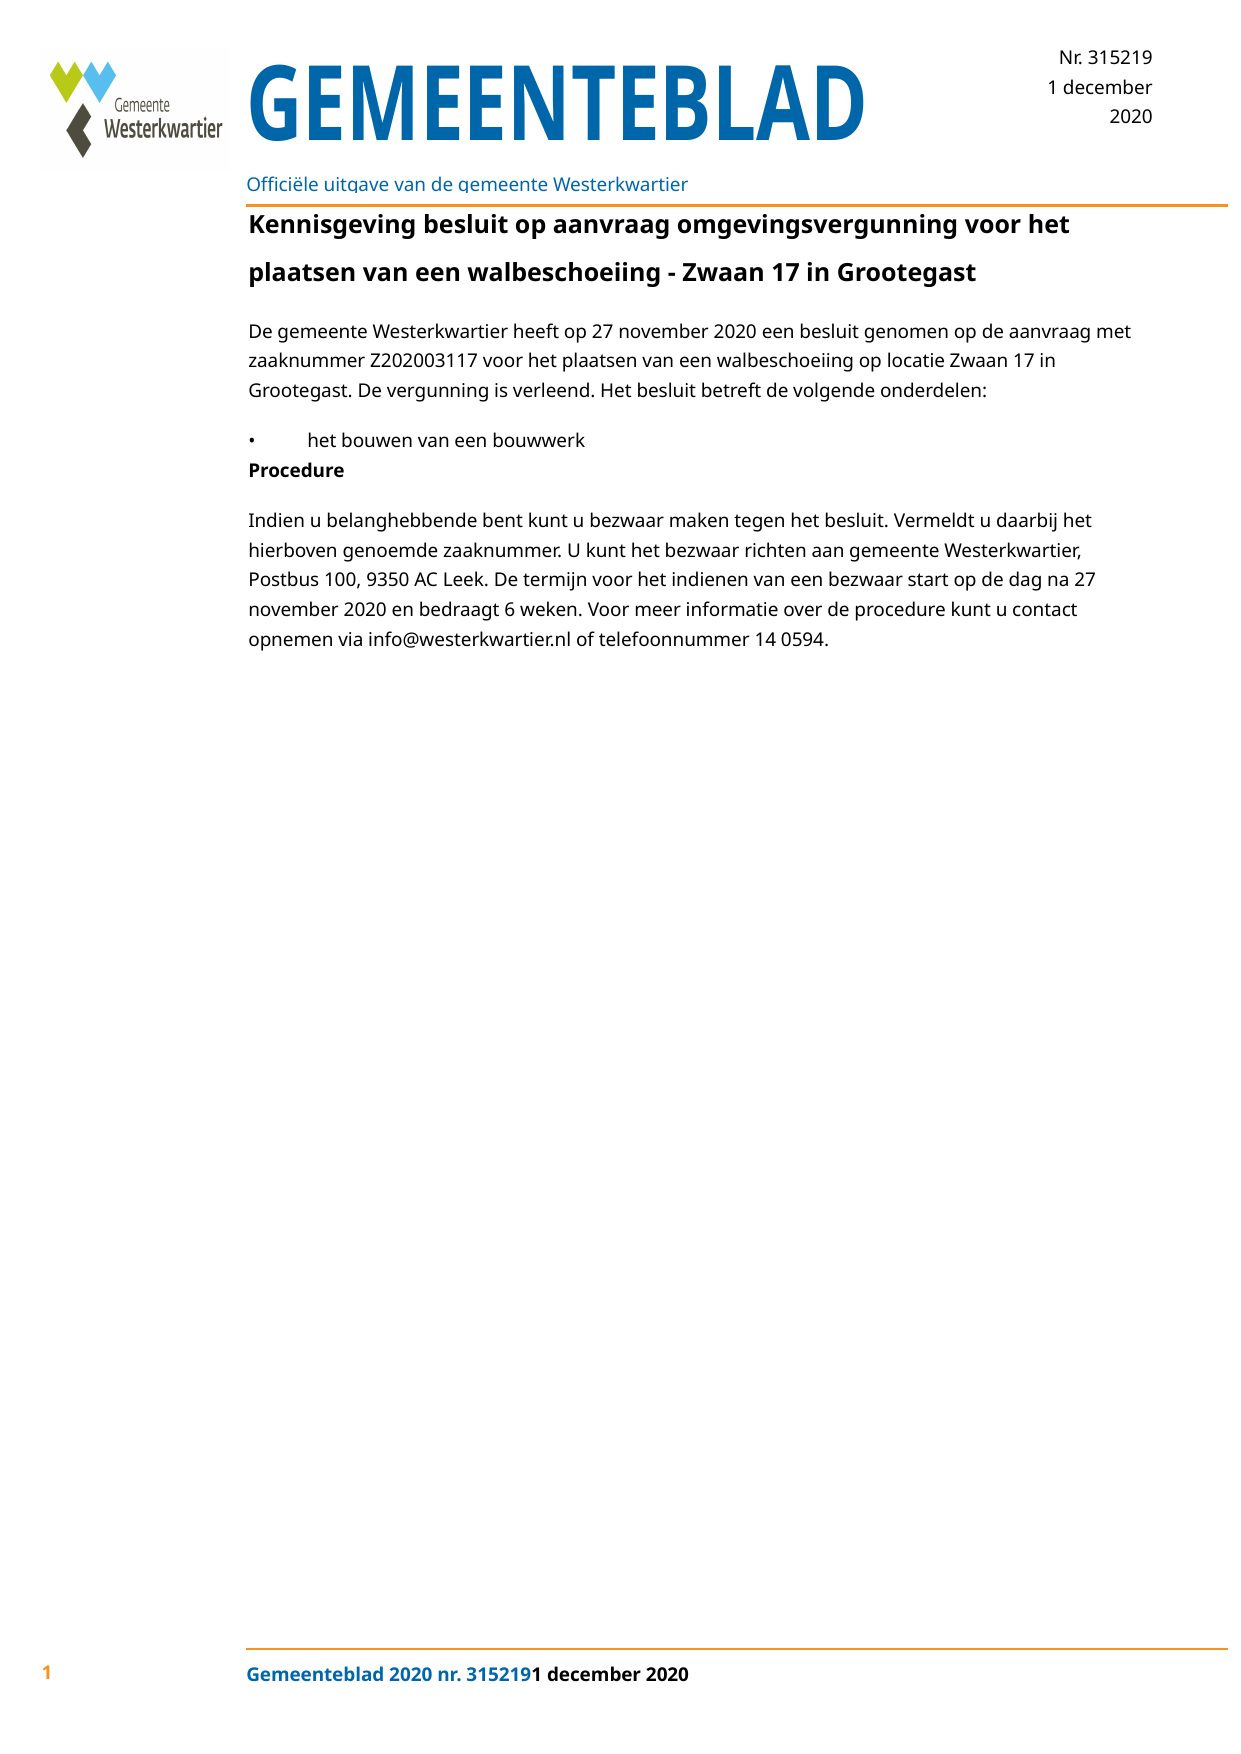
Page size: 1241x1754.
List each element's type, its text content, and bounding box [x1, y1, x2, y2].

text Procedure [248, 457, 1152, 483]
text Kennisgeving besluit op aanvraag omgevingsvergunning voor het plaatsen van een walbeschoeiing - Zwaan 17 in Grootegast [248, 207, 1152, 288]
text De gemeente Westerkwartier heeft op 27 november 2020 een besluit genomen op de aanvraag met zaaknummer Z202003117 voor het plaatsen van een walbeschoeiing op locatie Zwaan 17 in Grootegast. De vergunning is verleend. Het besluit betreft de volgende onderdelen: [248, 318, 1152, 403]
text Indien u belanghebbende bent kunt u bezwaar maken tegen het besluit. Vermeldt u daarbij het hierboven genoemde zaaknummer. U kunt het bezwaar richten aan gemeente Westerkwartier, Postbus 100, 9350 AC Leek. De termijn voor het indienen van een bezwaar start op de dag na 27 november 2020 en bedraagt 6 weken. Voor meer informatie over de procedure kunt u contact opnemen via info@westerkwartier.nl of telefoonnummer 14 0594. [248, 507, 1152, 652]
picture [41, 47, 231, 172]
list het bouwen van een bouwwerk [248, 427, 1152, 453]
